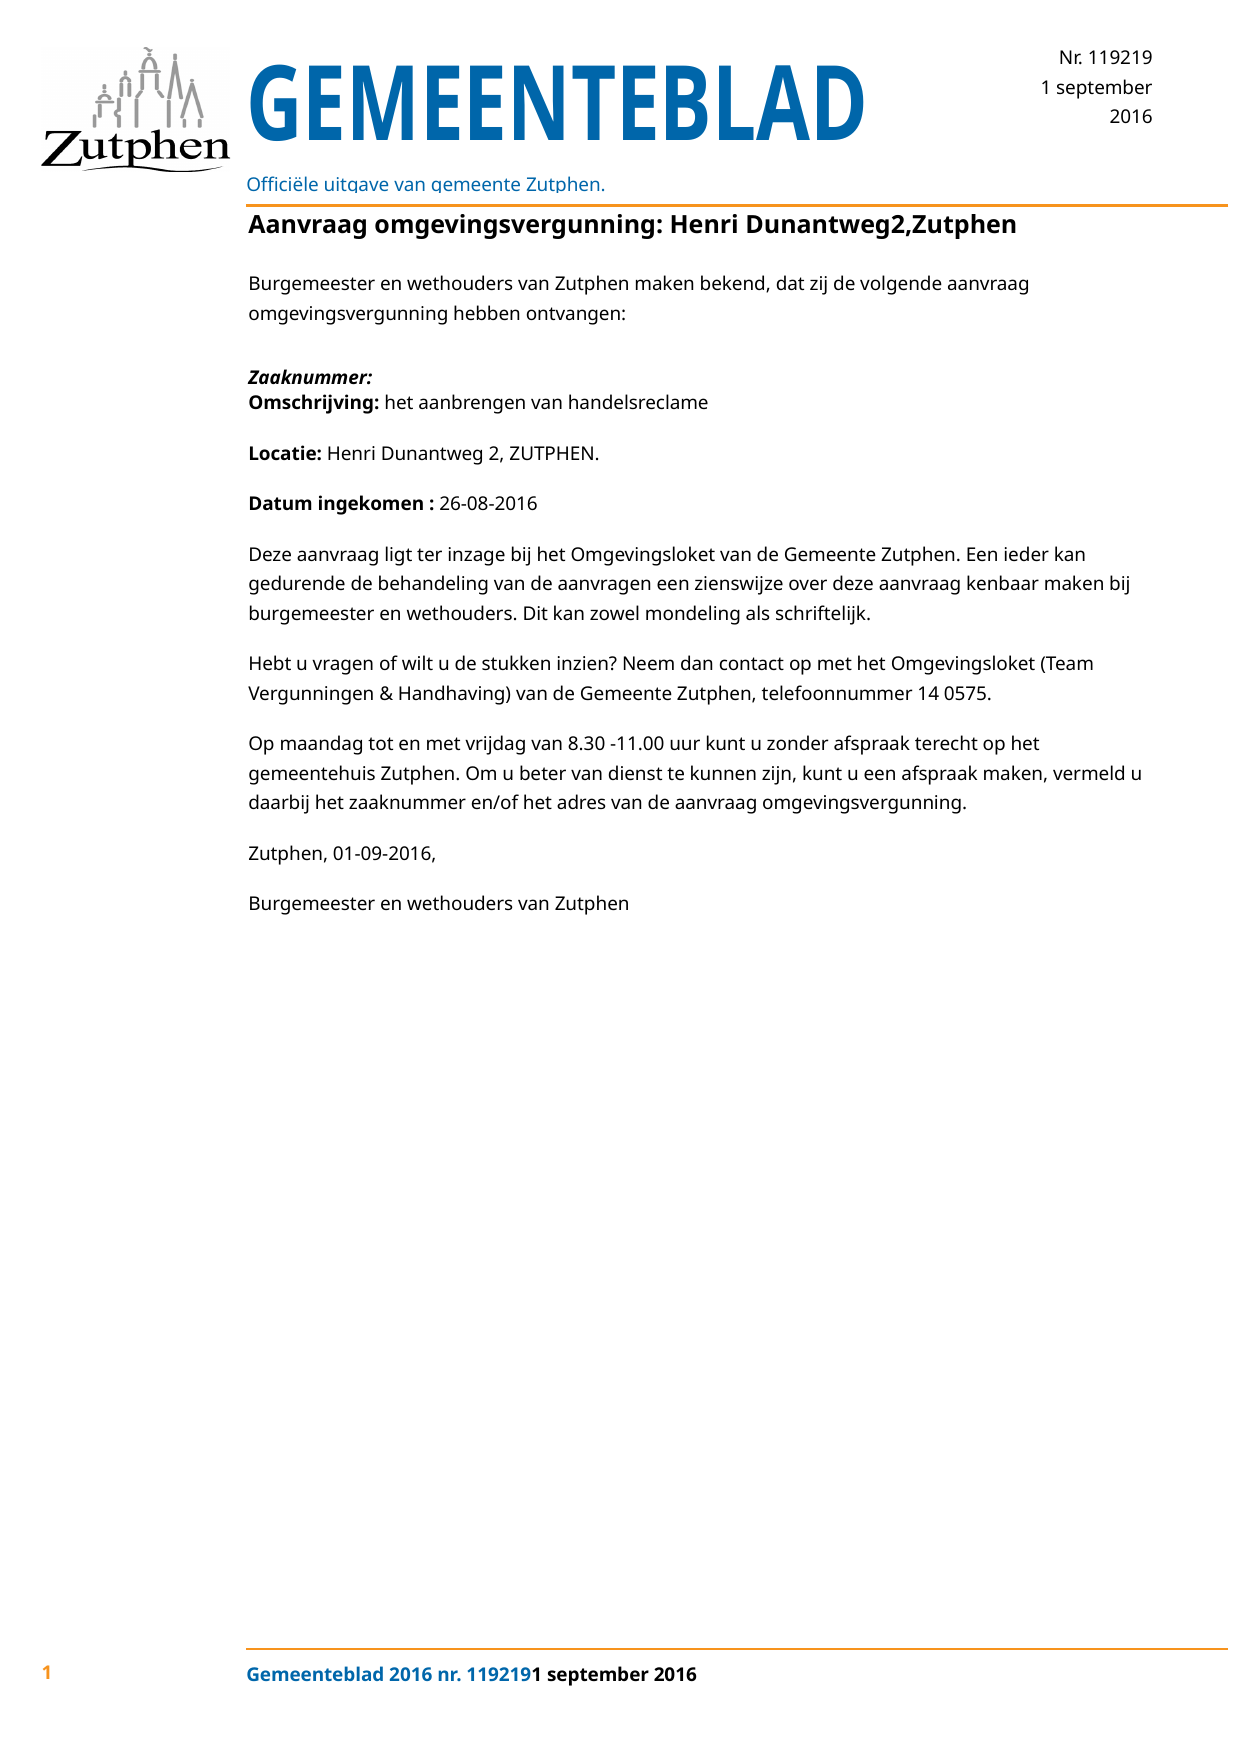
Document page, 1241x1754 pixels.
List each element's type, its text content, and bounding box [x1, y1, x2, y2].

text Zaaknummer: [248, 364, 1152, 389]
text Burgemeester en wethouders van Zutphen maken bekend, dat zij de volgende aanvraag omgevingsvergunning hebben ontvangen: [248, 270, 1152, 326]
text Deze aanvraag ligt ter inzage bij het Omgevingsloket van de Gemeente Zutphen. Een ieder kan gedurende de behandeling van de aanvragen een zienswijze over deze aanvraag kenbaar maken bij burgemeester en wethouders. Dit kan zowel mondeling als schriftelijk. [248, 541, 1152, 626]
text Zutphen, 01-09-2016, [248, 840, 1152, 866]
text Aanvraag omgevingsvergunning: Henri Dunantweg2,Zutphen [248, 207, 1152, 241]
text Op maandag tot en met vrijdag van 8.30 -11.00 uur kunt u zonder afspraak terecht op het gemeentehuis Zutphen. Om u beter van dienst te kunnen zijn, kunt u een afspraak maken, vermeld u daarbij het zaaknummer en/of het adres van de aanvraag omgevingsvergunning. [248, 730, 1152, 815]
text Burgemeester en wethouders van Zutphen [248, 890, 1152, 916]
text Locatie: Henri Dunantweg 2, ZUTPHEN. [248, 440, 1152, 466]
picture [41, 47, 231, 172]
text Datum ingekomen : 26-08-2016 [248, 490, 1152, 516]
text Omschrijving: het aanbrengen van handelsreclame [248, 389, 1152, 415]
text Hebt u vragen of wilt u de stukken inzien? Neem dan contact op met het Omgevingsloket (Team Vergunningen & Handhaving) van de Gemeente Zutphen, telefoonnummer 14 0575. [248, 650, 1152, 706]
